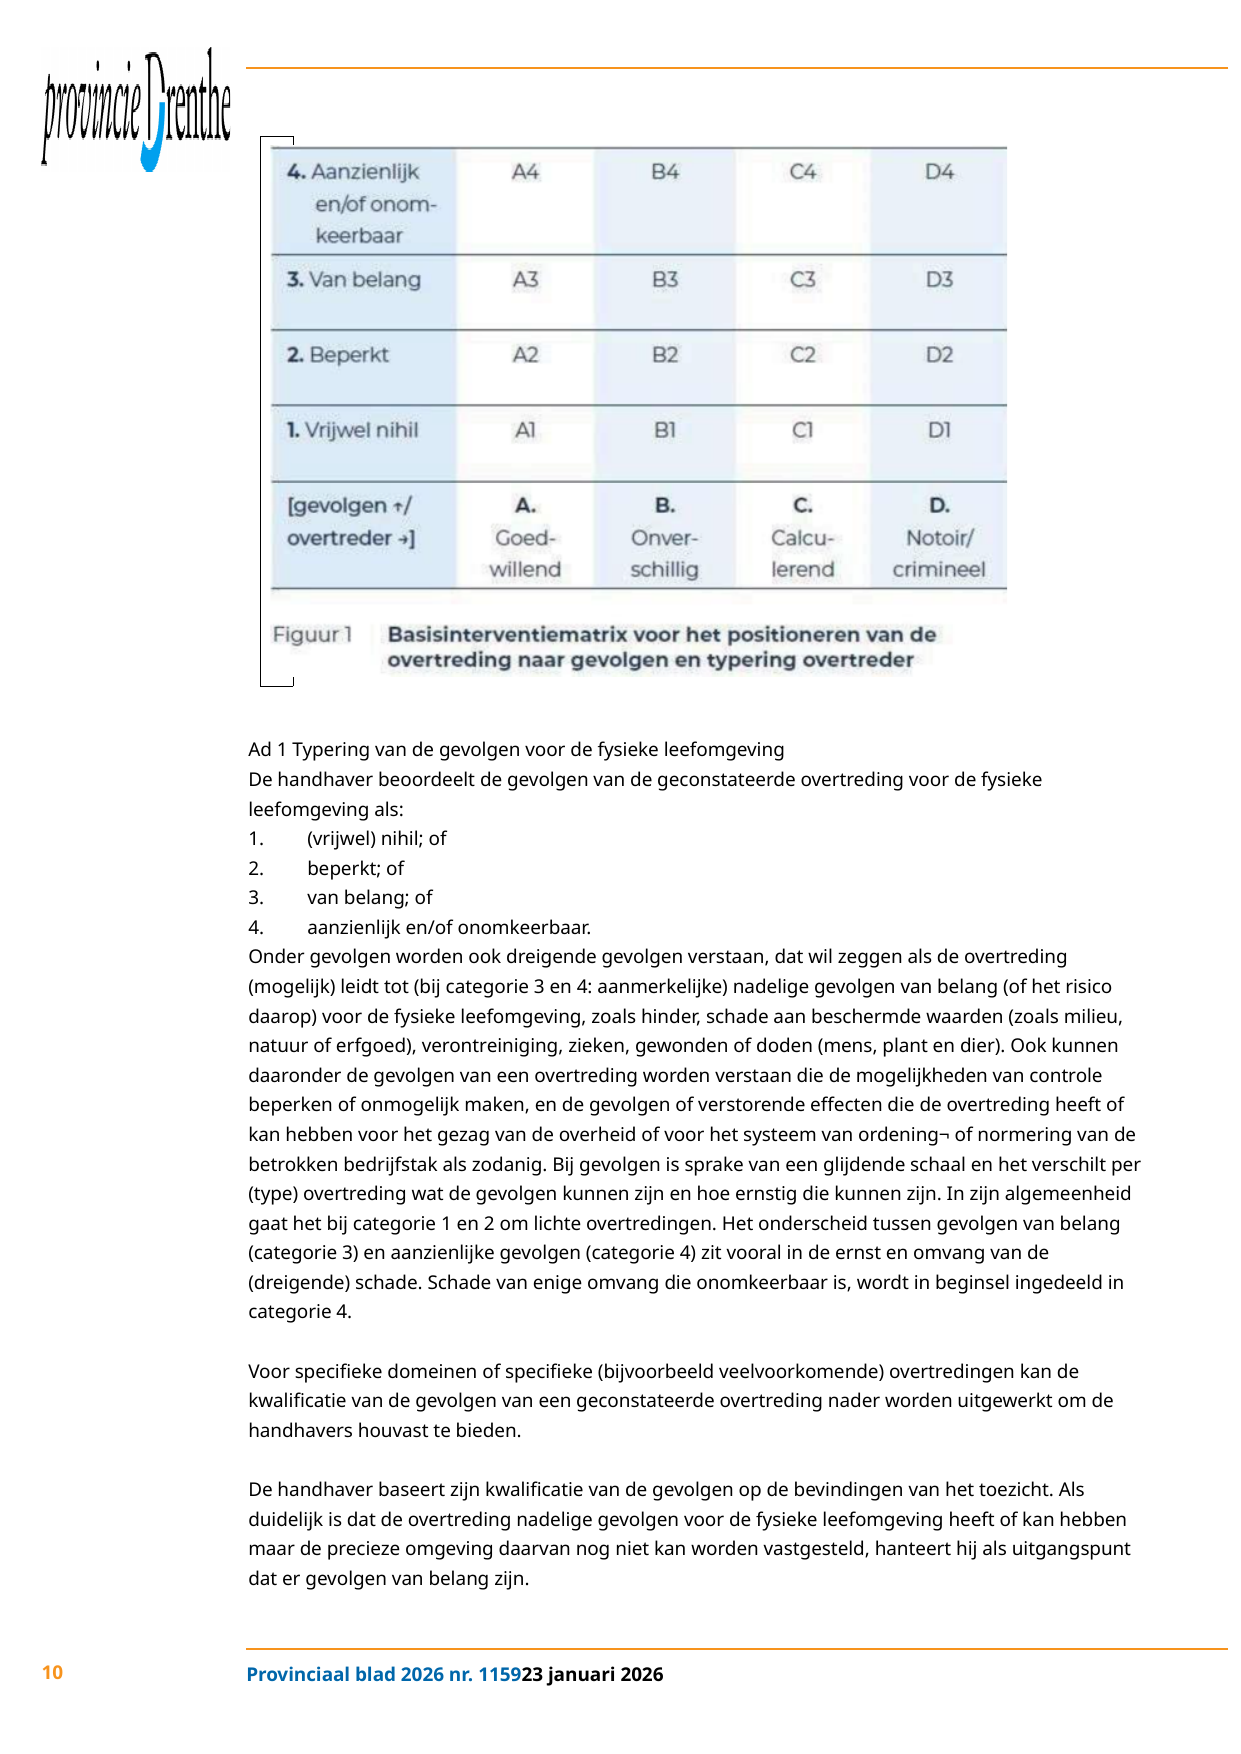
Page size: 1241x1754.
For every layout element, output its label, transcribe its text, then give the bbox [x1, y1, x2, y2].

picture [268, 145, 1008, 677]
list (vrijwel) nihil; of [248, 825, 1152, 851]
text De handhaver beoordeelt de gevolgen van de geconstateerde overtreding voor de fysieke leefomgeving als: [248, 766, 1152, 821]
text Voor specifieke domeinen of specifieke (bijvoorbeeld veelvoorkomende) overtredingen kan de kwalificatie van de gevolgen van een geconstateerde overtreding nader worden uitgewerkt om de handhavers houvast te bieden. [248, 1358, 1152, 1443]
text Ad 1 Typering van de gevolgen voor de fysieke leefomgeving [248, 737, 1152, 762]
text Onder gevolgen worden ook dreigende gevolgen verstaan, dat wil zeggen als de overtreding (mogelijk) leidt tot (bij categorie 3 en 4: aanmerkelijke) nadelige gevolgen van belang (of het risico daarop) voor de fysieke leefomgeving, zoals hinder, schade aan beschermde waarden (zoals milieu, natuur of erfgoed), verontreiniging, zieken, gewonden of doden (mens, plant en dier). Ook kunnen daaronder de gevolgen van een overtreding worden verstaan die de mogelijkheden van controle beperken of onmogelijk maken, en de gevolgen of verstorende effecten die de overtreding heeft of kan hebben voor het gezag van de overheid of voor het systeem van ordening¬ of normering van de betrokken bedrijfstak als zodanig. Bij gevolgen is sprake van een glijdende schaal en het verschilt per (type) overtreding wat de gevolgen kunnen zijn en hoe ernstig die kunnen zijn. In zijn algemeenheid gaat het bij categorie 1 en 2 om lichte overtredingen. Het onderscheid tussen gevolgen van belang (categorie 3) en aanzienlijke gevolgen (categorie 4) zit vooral in de ernst en omvang van de (dreigende) schade. Schade van enige omvang die onomkeerbaar is, wordt in beginsel ingedeeld in categorie 4. [248, 944, 1152, 1324]
list aanzienlijk en/of onomkeerbaar. [248, 914, 1152, 940]
text De handhaver baseert zijn kwalificatie van de gevolgen op de bevindingen van het toezicht. Als duidelijk is dat de overtreding nadelige gevolgen voor de fysieke leefomgeving heeft of kan hebben maar de precieze omgeving daarvan nog niet kan worden vastgesteld, hanteert hij als uitgangspunt dat er gevolgen van belang zijn. [248, 1476, 1152, 1591]
picture [41, 47, 231, 172]
list van belang; of [248, 884, 1152, 910]
list beperkt; of [248, 855, 1152, 881]
